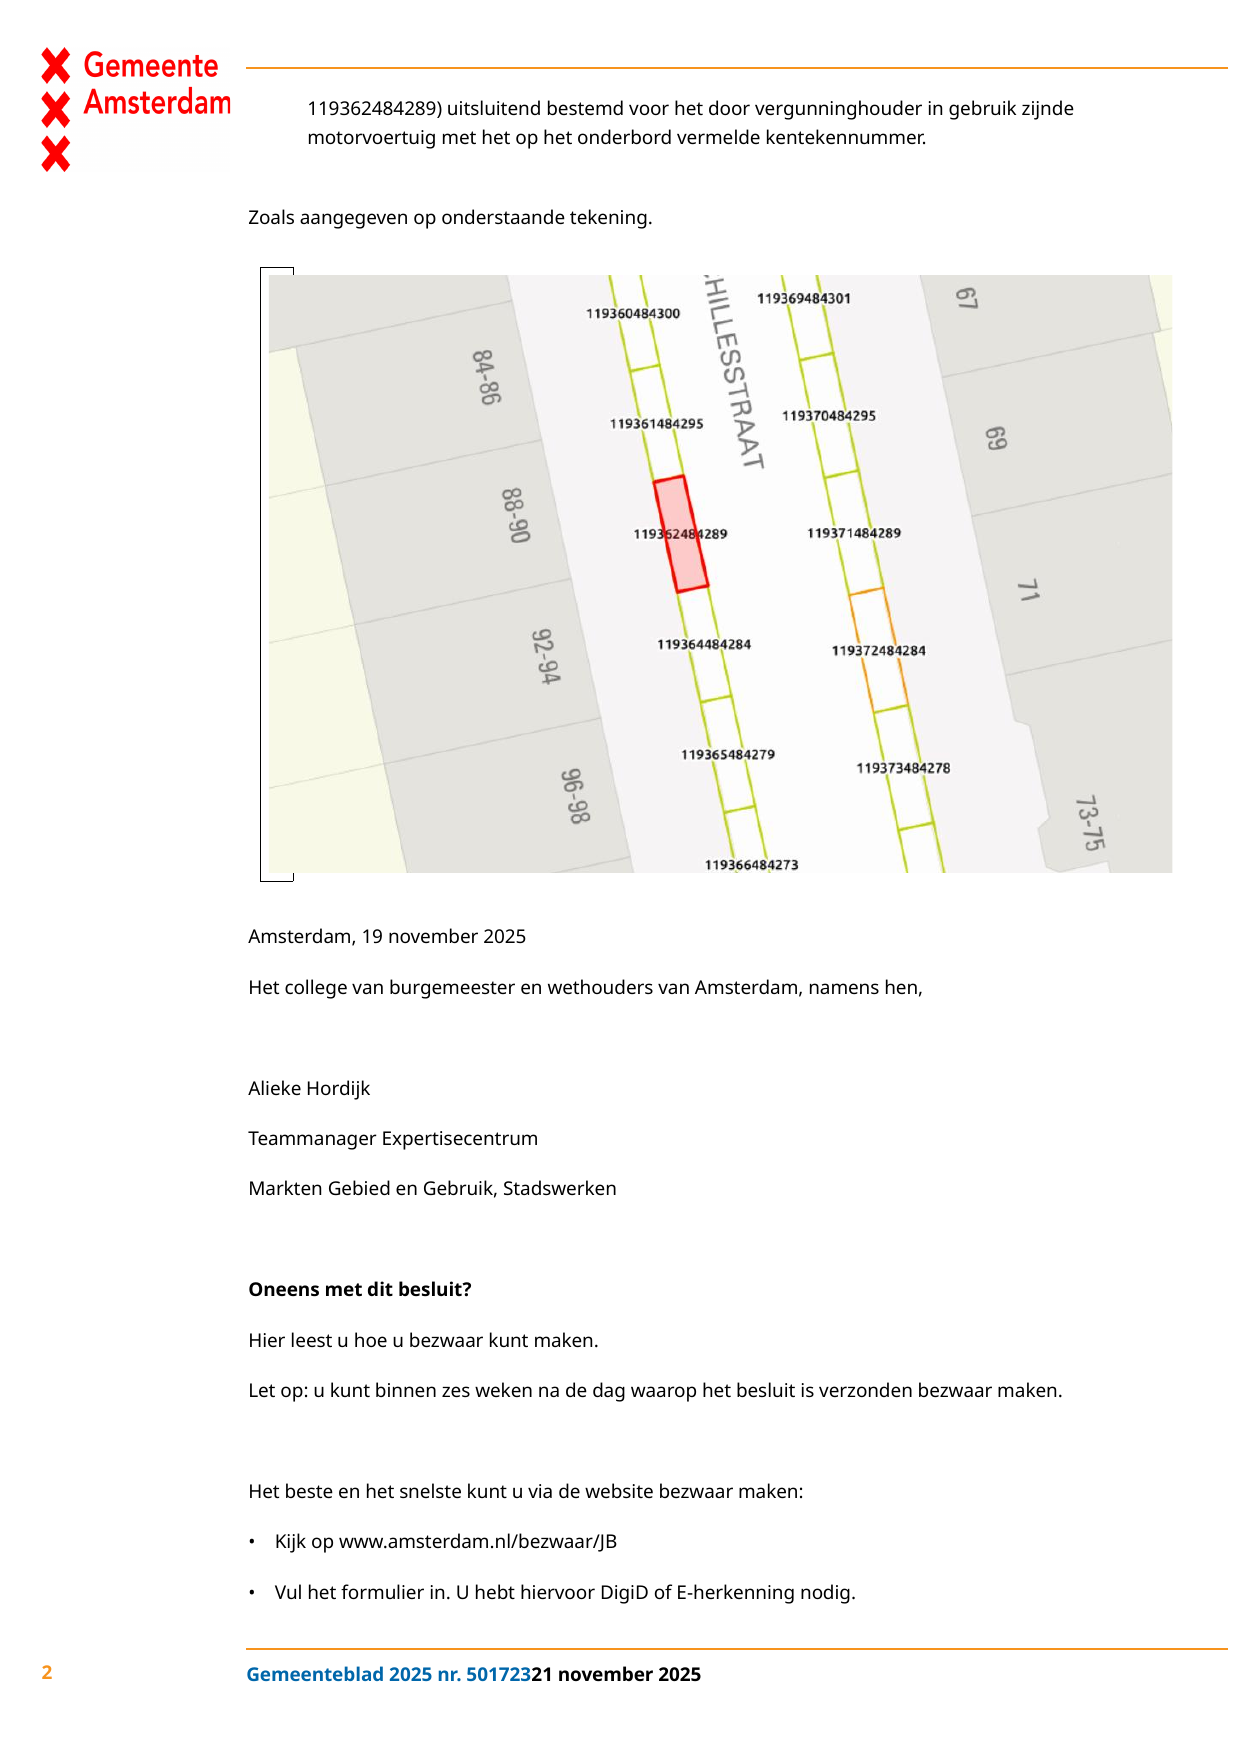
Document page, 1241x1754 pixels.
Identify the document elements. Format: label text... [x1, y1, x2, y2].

text Hier leest u hoe u bezwaar kunt maken. [248, 1327, 1152, 1352]
text Zoals aangegeven op onderstaande tekening. [248, 204, 1152, 230]
text Amsterdam, 19 november 2025 [248, 923, 1152, 949]
list 119362484289) uitsluitend bestemd voor het door vergunninghouder in gebruik zijnde motorvoertuig met het op het onderbord vermelde kentekennummer. [248, 95, 1152, 150]
text Teammanager Expertisecentrum [248, 1125, 1152, 1151]
text Het college van burgemeester en wethouders van Amsterdam, namens hen, [248, 974, 1152, 999]
text • Vul het formulier in. U hebt hiervoor DigiD of E-herkenning nodig. [248, 1579, 1152, 1604]
text Oneens met dit besluit? [248, 1276, 1152, 1302]
picture [41, 47, 231, 172]
text • Kijk op www.amsterdam.nl/bezwaar/JB [248, 1528, 1152, 1554]
picture [268, 275, 1173, 873]
text Markten Gebied en Gebruik, Stadswerken [248, 1176, 1152, 1201]
text Let op: u kunt binnen zes weken na de dag waarop het besluit is verzonden bezwaar maken. [248, 1377, 1152, 1403]
text Het beste en het snelste kunt u via de website bezwaar maken: [248, 1478, 1152, 1504]
text Alieke Hordijk [248, 1075, 1152, 1100]
